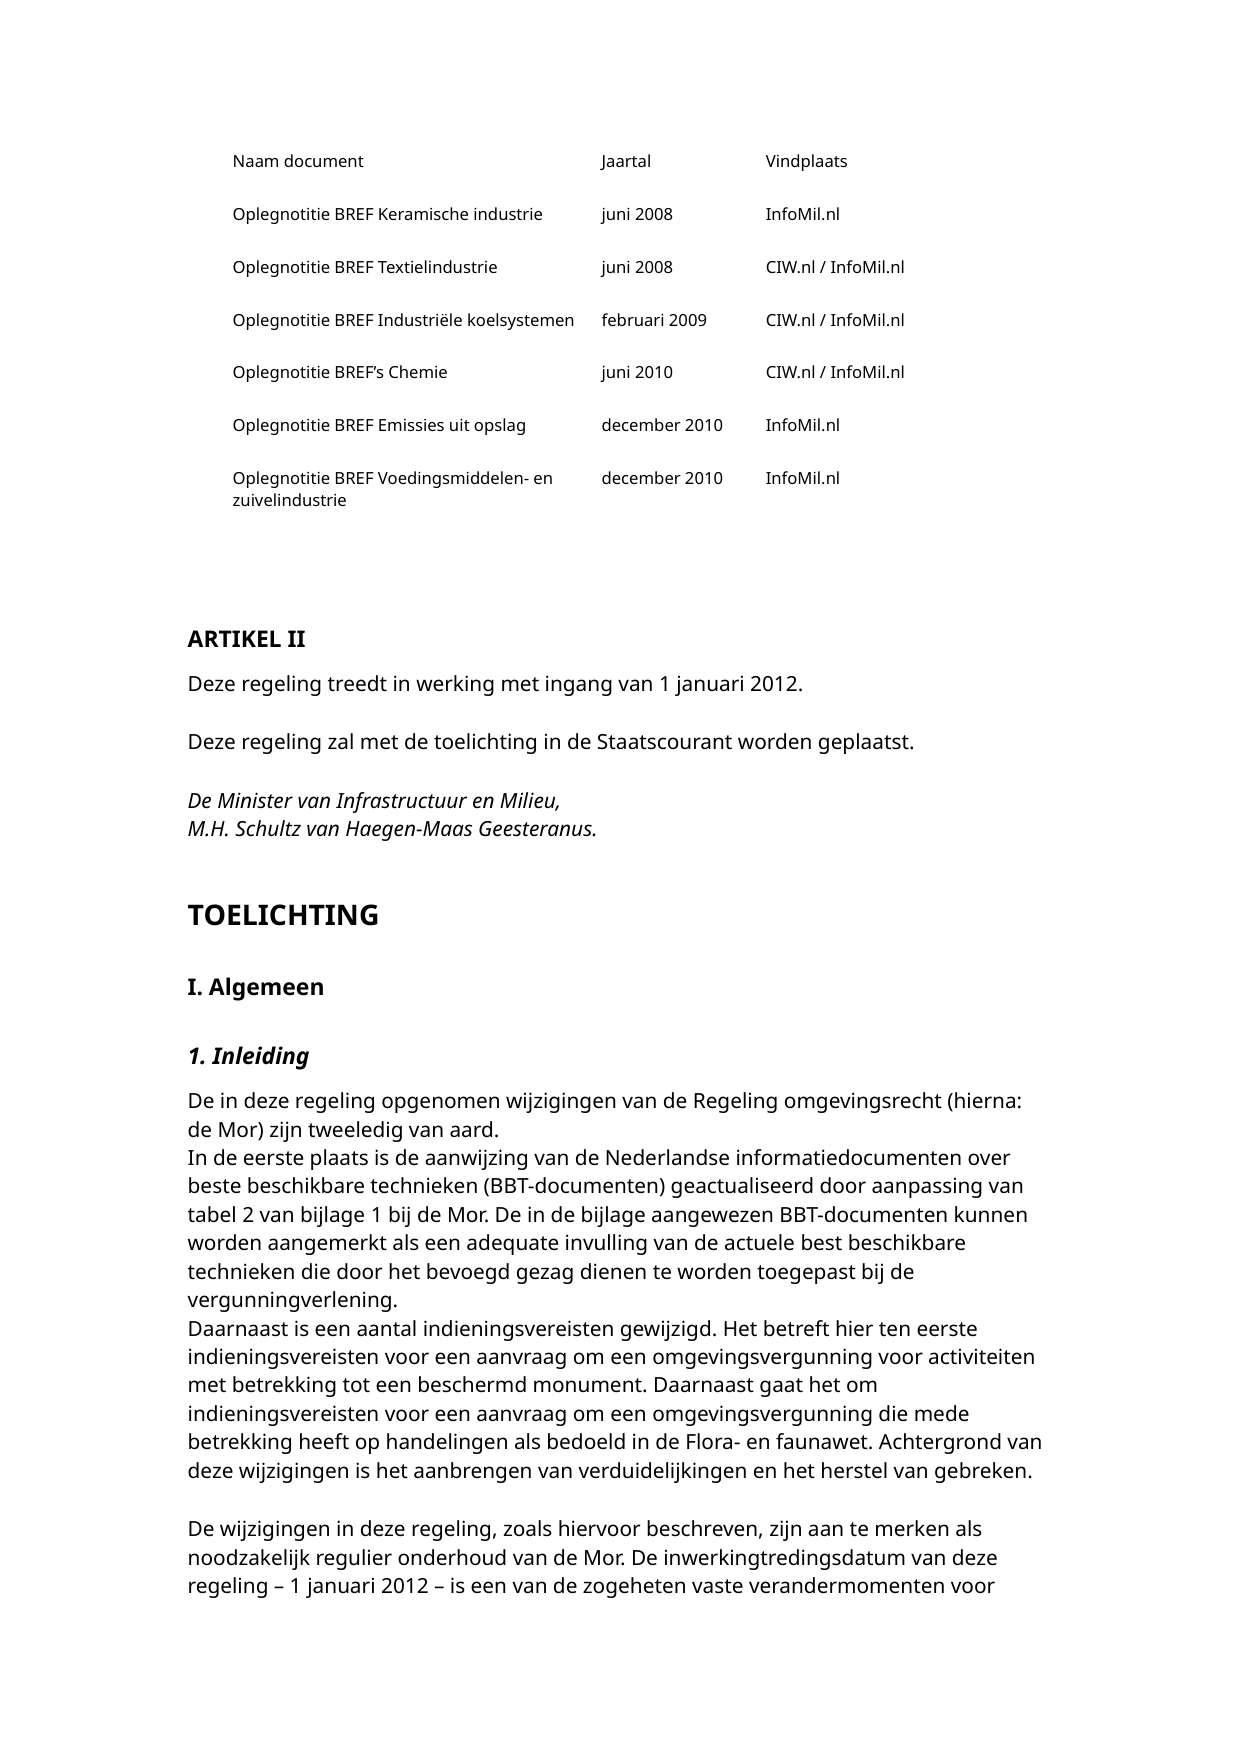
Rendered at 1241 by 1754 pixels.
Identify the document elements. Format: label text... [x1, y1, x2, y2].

table_cell InfoMil.nl [766, 466, 1053, 542]
table_cell december 2010 [601, 414, 766, 466]
table_cell Oplegnotitie BREF Textielindustrie [233, 255, 601, 308]
table_cell juni 2008 [601, 203, 766, 255]
text Deze regeling treedt in werking met ingang van 1 januari 2012. [187, 669, 1053, 697]
table_cell december 2010 [601, 466, 766, 542]
table_cell juni 2010 [601, 361, 766, 413]
text De wijzigingen in deze regeling, zoals hiervoor beschreven, zijn aan te merken als noodzakelijk regulier onderhoud van de Mor. De inwerkingtredingsdatum van deze regeling – 1 januari 2012 – is een van de zogeheten vaste verandermomenten voor [187, 1514, 1053, 1600]
table_cell juni 2008 [601, 255, 766, 308]
subtitle 1. Inleiding [187, 1040, 1053, 1071]
table_cell CIW.nl / InfoMil.nl [766, 361, 1053, 413]
table_cell InfoMil.nl [766, 414, 1053, 466]
table_header Naam document [233, 150, 601, 203]
text De Minister van Infrastructuur en Milieu, [187, 786, 1053, 814]
table_cell Oplegnotitie BREF Industriële koelsystemen [233, 308, 601, 361]
text In de eerste plaats is de aanwijzing van de Nederlandse informatiedocumenten over beste beschikbare technieken (BBT-documenten) geactualiseerd door aanpassing van tabel 2 van bijlage 1 bij de Mor. De in de bijlage aangewezen BBT-documenten kunnen worden aangemerkt als een adequate invulling van de actuele best beschikbare technieken die door het bevoegd gezag dienen te worden toegepast bij de vergunningverlening. [187, 1143, 1053, 1314]
table_cell Oplegnotitie BREF Emissies uit opslag [233, 414, 601, 466]
table_cell Oplegnotitie BREF’s Chemie [233, 361, 601, 413]
table_cell InfoMil.nl [766, 203, 1053, 255]
text M.H. Schultz van Haegen-Maas Geesteranus. [187, 814, 1053, 843]
table_header Jaartal [601, 150, 766, 203]
subtitle TOELICHTING [187, 895, 1053, 934]
text Daarnaast is een aantal indieningsvereisten gewijzigd. Het betreft hier ten eerste indieningsvereisten voor een aanvraag om een omgevingsvergunning voor activiteiten met betrekking tot een beschermd monument. Daarnaast gaat het om indieningsvereisten voor een aanvraag om een omgevingsvergunning die mede betrekking heeft op handelingen als bedoeld in de Flora- en faunawet. Achtergrond van deze wijzigingen is het aanbrengen van verduidelijkingen en het herstel van gebreken. [187, 1314, 1053, 1484]
table_cell februari 2009 [601, 308, 766, 361]
table_cell Oplegnotitie BREF Keramische industrie [233, 203, 601, 255]
table_cell CIW.nl / InfoMil.nl [766, 255, 1053, 308]
subtitle I. Algemeen [187, 971, 1053, 1002]
table_header Vindplaats [766, 150, 1053, 203]
text Deze regeling zal met de toelichting in de Staatscourant worden geplaatst. [187, 727, 1053, 756]
table_cell CIW.nl / InfoMil.nl [766, 308, 1053, 361]
text De in deze regeling opgenomen wijzigingen van de Regeling omgevingsrecht (hierna: de Mor) zijn tweeledig van aard. [187, 1086, 1053, 1143]
subtitle ARTIKEL II [187, 623, 1053, 654]
table_cell Oplegnotitie BREF Voedingsmiddelen- en zuivelindustrie [233, 466, 601, 542]
